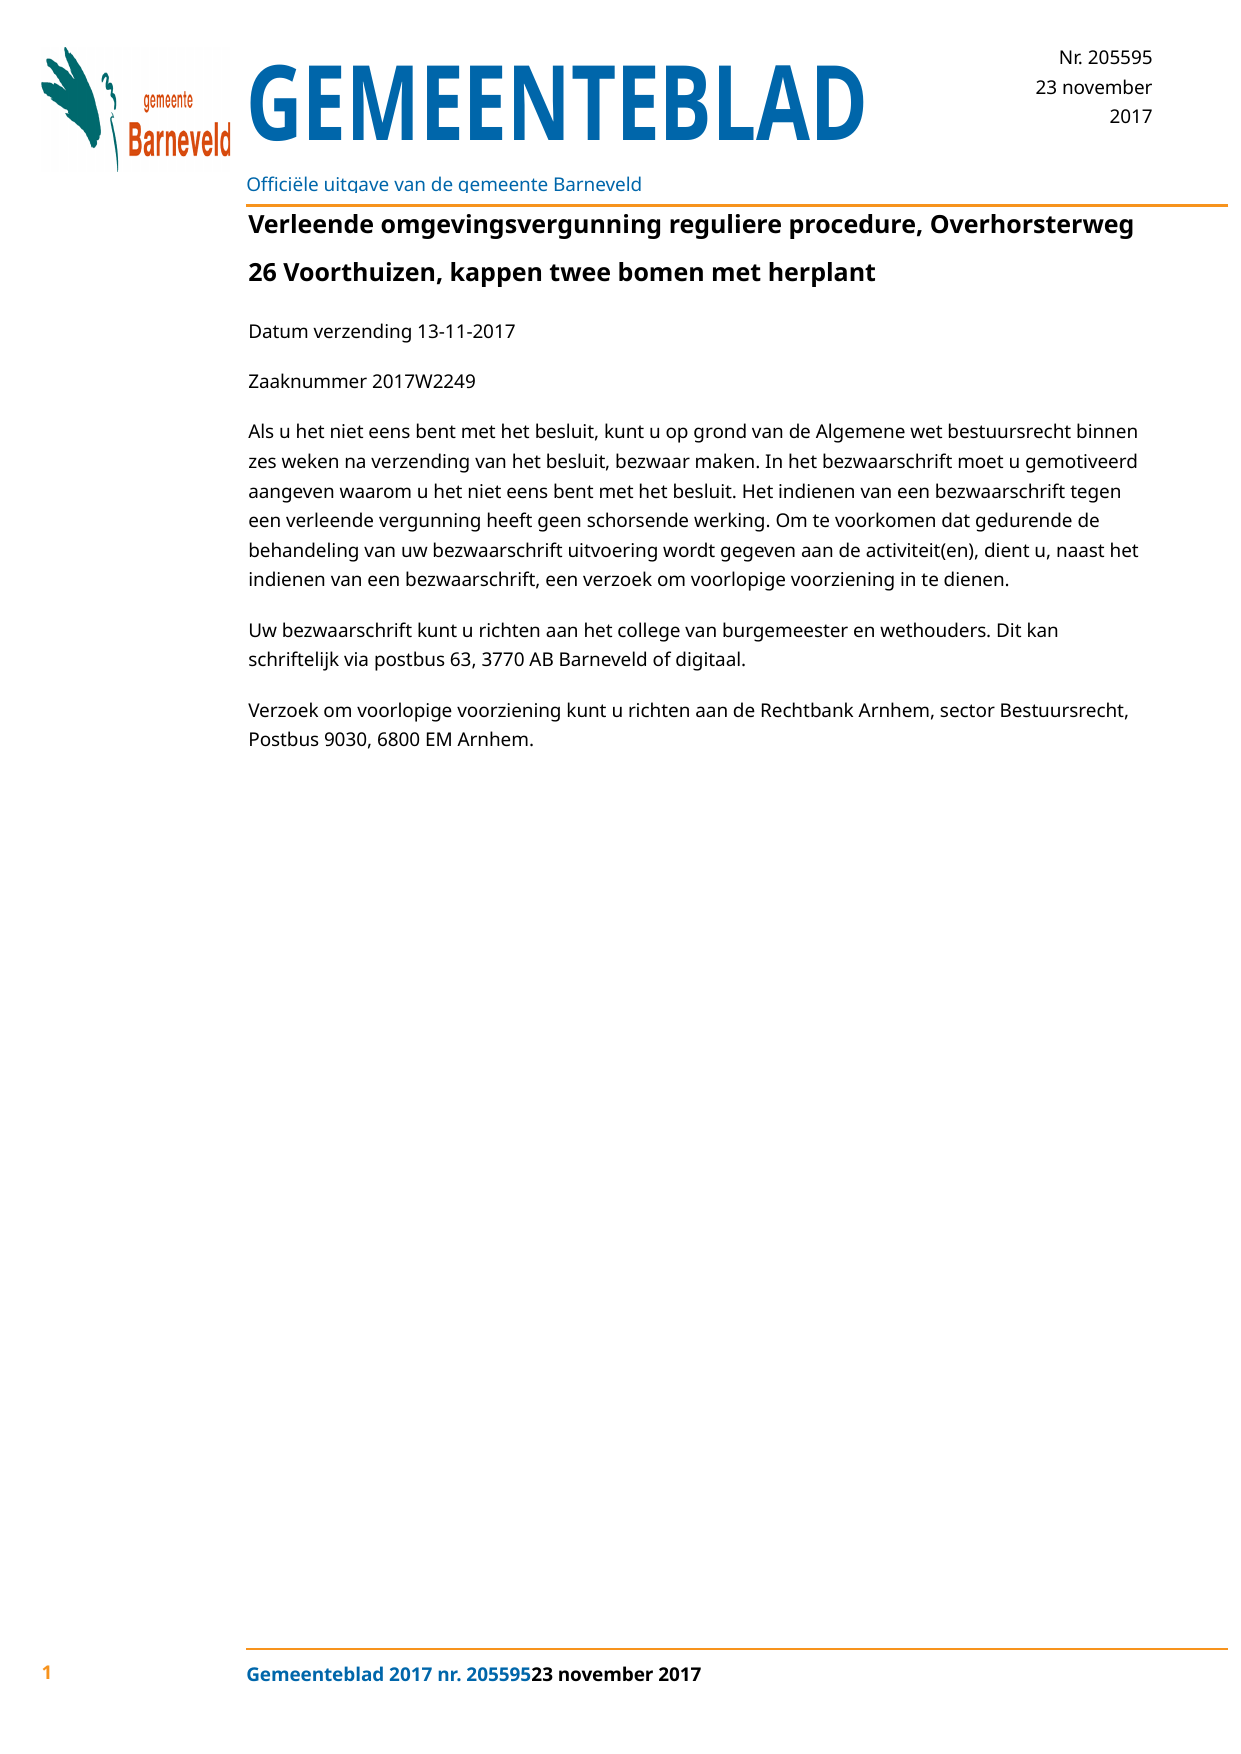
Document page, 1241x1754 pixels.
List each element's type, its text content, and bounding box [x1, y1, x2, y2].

text Zaaknummer 2017W2249 [248, 368, 1152, 394]
text Verzoek om voorlopige voorziening kunt u richten aan de Rechtbank Arnhem, sector Bestuursrecht, Postbus 9030, 6800 EM Arnhem. [248, 697, 1152, 752]
text Verleende omgevingsvergunning reguliere procedure, Overhorsterweg 26 Voorthuizen, kappen twee bomen met herplant [248, 207, 1152, 288]
picture [41, 47, 231, 172]
text Uw bezwaarschrift kunt u richten aan het college van burgemeester en wethouders. Dit kan schriftelijk via postbus 63, 3770 AB Barneveld of digitaal. [248, 617, 1152, 672]
text Datum verzending 13-11-2017 [248, 318, 1152, 344]
text Als u het niet eens bent met het besluit, kunt u op grond van de Algemene wet bestuursrecht binnen zes weken na verzending van het besluit, bezwaar maken. In het bezwaarschrift moet u gemotiveerd aangeven waarom u het niet eens bent met het besluit. Het indienen van een bezwaarschrift tegen een verleende vergunning heeft geen schorsende werking. Om te voorkomen dat gedurende de behandeling van uw bezwaarschrift uitvoering wordt gegeven aan de activiteit(en), dient u, naast het indienen van een bezwaarschrift, een verzoek om voorlopige voorziening in te dienen. [248, 419, 1152, 592]
